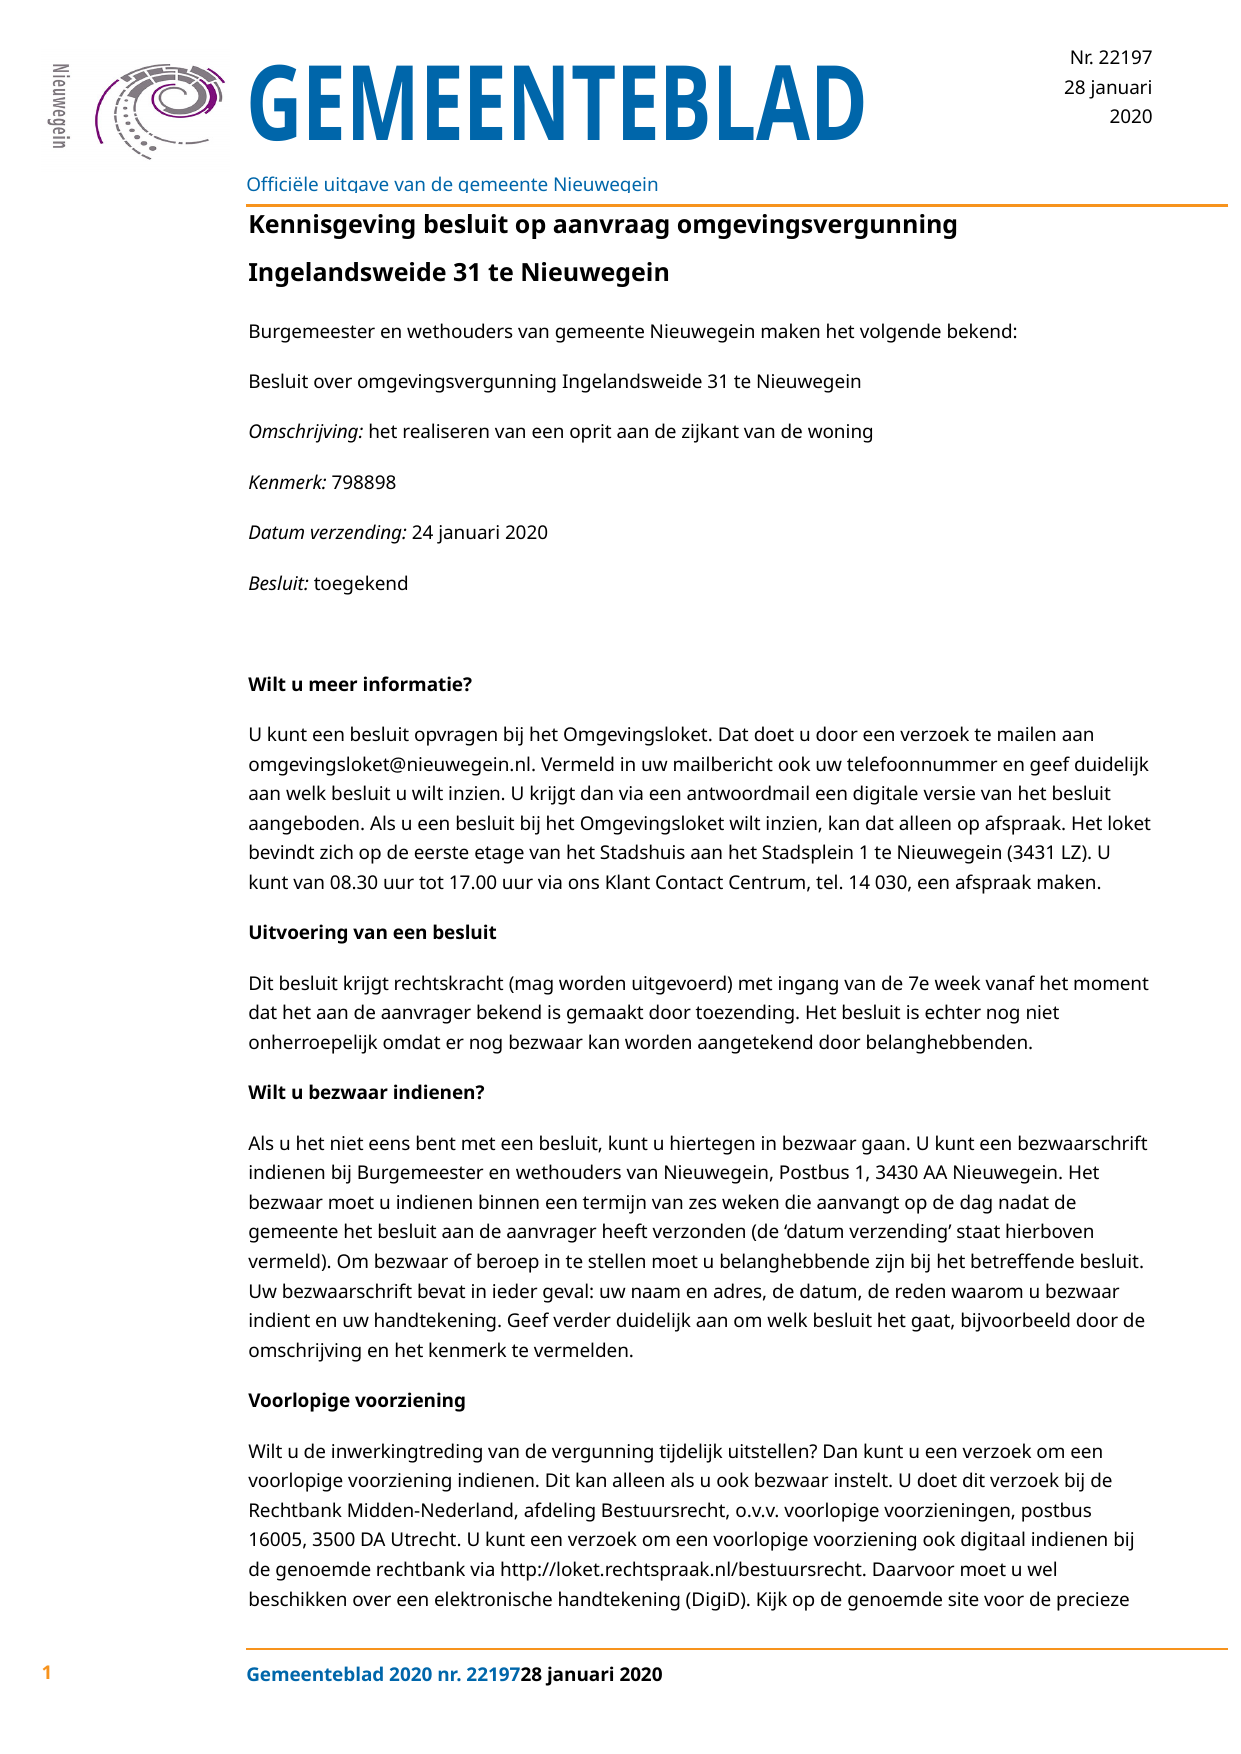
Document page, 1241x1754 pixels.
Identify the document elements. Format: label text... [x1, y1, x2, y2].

text U kunt een besluit opvragen bij het Omgevingsloket. Dat doet u door een verzoek te mailen aan omgevingsloket@nieuwegein.nl. Vermeld in uw mailbericht ook uw telefoonnummer en geef duidelijk aan welk besluit u wilt inzien. U krijgt dan via een antwoordmail een digitale versie van het besluit aangeboden. Als u een besluit bij het Omgevingsloket wilt inzien, kan dat alleen op afspraak. Het loket bevindt zich op de eerste etage van het Stadshuis aan het Stadsplein 1 te Nieuwegein (3431 LZ). U kunt van 08.30 uur tot 17.00 uur via ons Klant Contact Centrum, tel. 14 030, een afspraak maken. [248, 721, 1152, 895]
text Als u het niet eens bent met een besluit, kunt u hiertegen in bezwaar gaan. U kunt een bezwaarschrift indienen bij Burgemeester en wethouders van Nieuwegein, Postbus 1, 3430 AA Nieuwegein. Het bezwaar moet u indienen binnen een termijn van zes weken die aanvangt op de dag nadat de gemeente het besluit aan de aanvrager heeft verzonden (de ‘datum verzending’ staat hierboven vermeld). Om bezwaar of beroep in te stellen moet u belanghebbende zijn bij het betreffende besluit. Uw bezwaarschrift bevat in ieder geval: uw naam en adres, de datum, de reden waarom u bezwaar indient en uw handtekening. Geef verder duidelijk aan om welk besluit het gaat, bijvoorbeeld door de omschrijving en het kenmerk te vermelden. [248, 1130, 1152, 1363]
text Burgemeester en wethouders van gemeente Nieuwegein maken het volgende bekend: [248, 318, 1152, 344]
text Kenmerk: 798898 [248, 469, 1152, 495]
picture [41, 47, 231, 172]
text Omschrijving: het realiseren van een oprit aan de zijkant van de woning [248, 419, 1152, 444]
text Wilt u bezwaar indienen? [248, 1079, 1152, 1105]
text Wilt u meer informatie? [248, 671, 1152, 697]
text Besluit: toegekend [248, 570, 1152, 596]
text Dit besluit krijgt rechtskracht (mag worden uitgevoerd) met ingang van de 7e week vanaf het moment dat het aan de aanvrager bekend is gemaakt door toezending. Het besluit is echter nog niet onherroepelijk omdat er nog bezwaar kan worden aangetekend door belanghebbenden. [248, 970, 1152, 1055]
text Uitvoering van een besluit [248, 919, 1152, 945]
text Kennisgeving besluit op aanvraag omgevingsvergunning Ingelandsweide 31 te Nieuwegein [248, 207, 1152, 288]
text Besluit over omgevingsvergunning Ingelandsweide 31 te Nieuwegein [248, 368, 1152, 394]
text Datum verzending: 24 januari 2020 [248, 519, 1152, 545]
text Voorlopige voorziening [248, 1387, 1152, 1413]
text Wilt u de inwerkingtreding van de vergunning tijdelijk uitstellen? Dan kunt u een verzoek om een voorlopige voorziening indienen. Dit kan alleen als u ook bezwaar instelt. U doet dit verzoek bij de Rechtbank Midden-Nederland, afdeling Bestuursrecht, o.v.v. voorlopige voorzieningen, postbus 16005, 3500 DA Utrecht. U kunt een verzoek om een voorlopige voorziening ook digitaal indienen bij de genoemde rechtbank via http://loket.rechtspraak.nl/bestuursrecht. Daarvoor moet u wel beschikken over een elektronische handtekening (DigiD). Kijk op de genoemde site voor de precieze [248, 1438, 1152, 1612]
